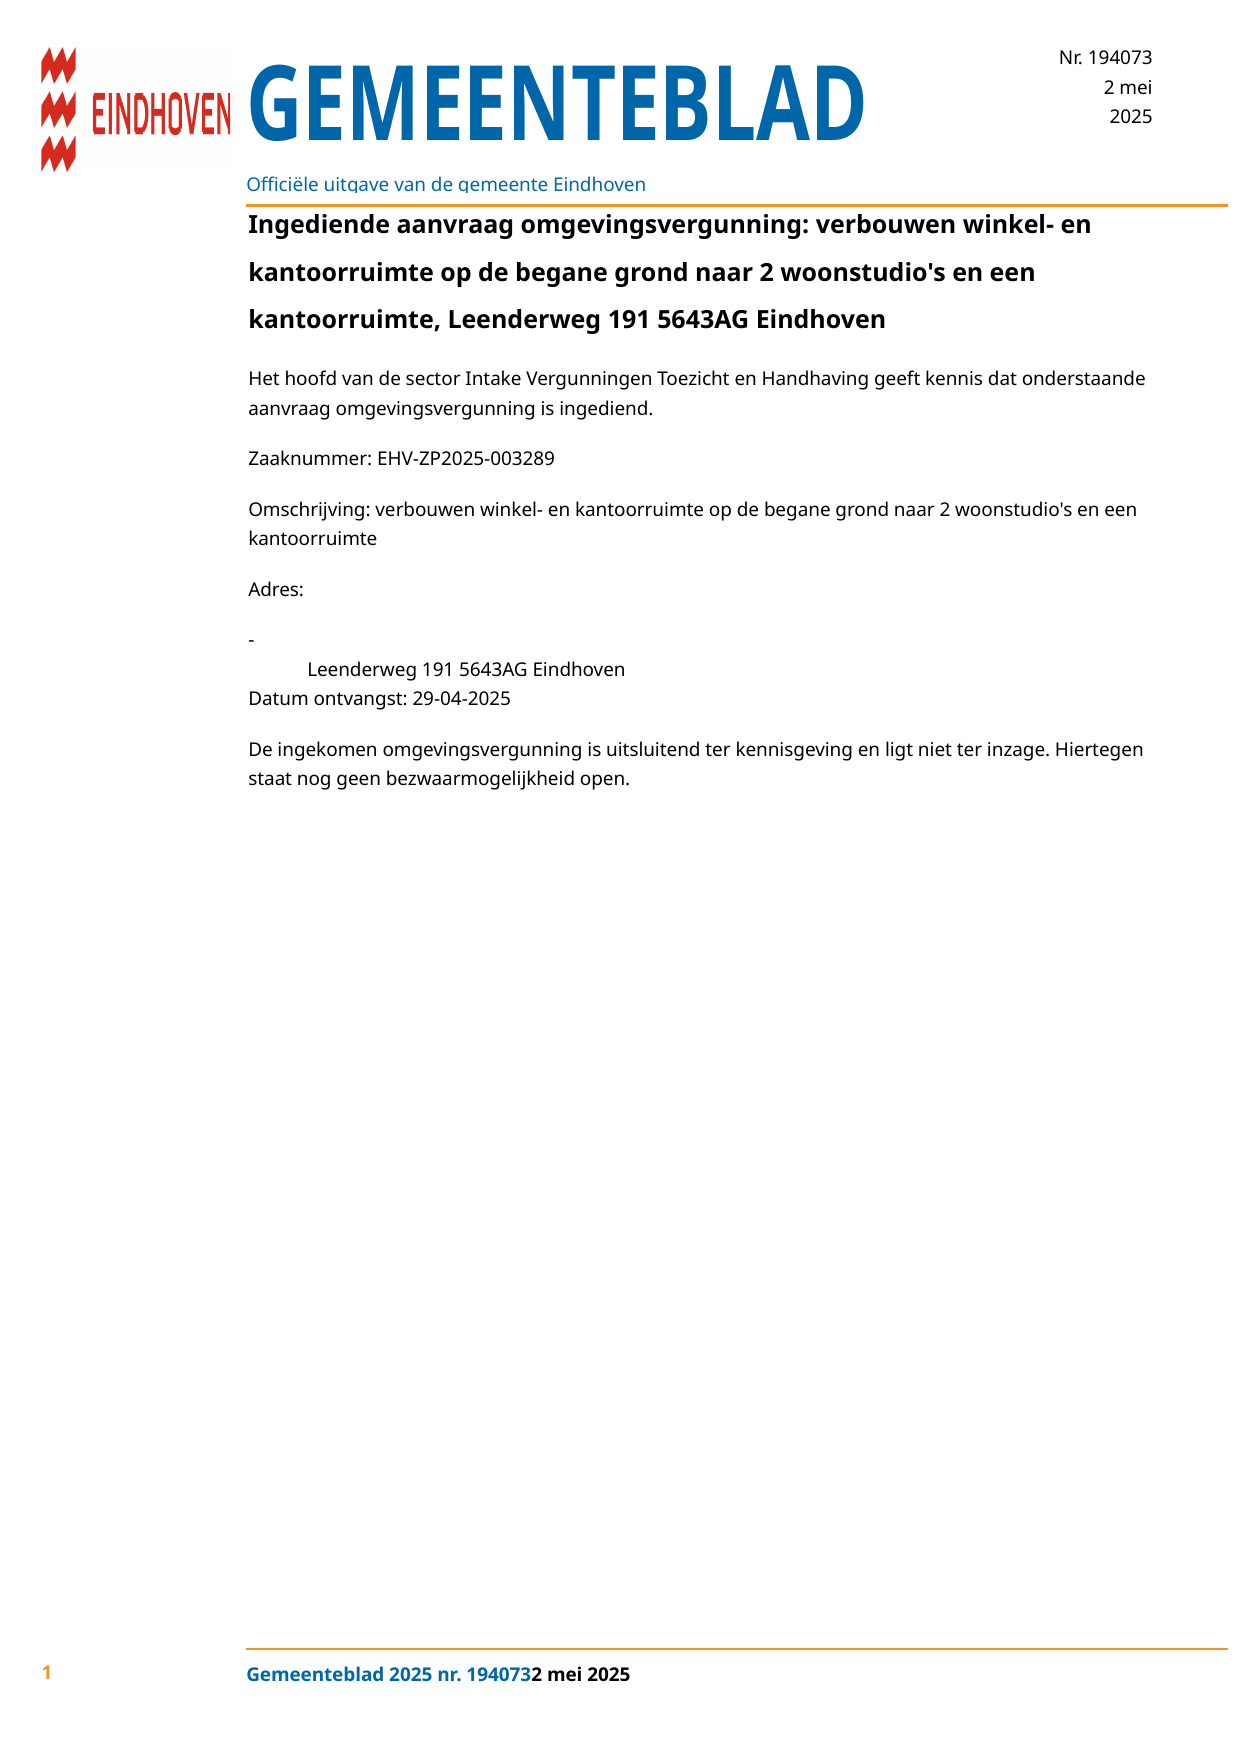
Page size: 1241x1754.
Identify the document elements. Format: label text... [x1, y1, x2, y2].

text Omschrijving: verbouwen winkel- en kantoorruimte op de begane grond naar 2 woonstudio's en een kantoorruimte [248, 496, 1152, 551]
text De ingekomen omgevingsvergunning is uitsluitend ter kennisgeving en ligt niet ter inzage. Hiertegen staat nog geen bezwaarmogelijkheid open. [248, 736, 1152, 791]
text Adres: [248, 576, 1152, 602]
text Zaaknummer: EHV-ZP2025-003289 [248, 446, 1152, 471]
list Leenderweg 191 5643AG Eindhoven [248, 656, 1152, 682]
text Datum ontvangst: 29-04-2025 [248, 686, 1152, 711]
text Het hoofd van de sector Intake Vergunningen Toezicht en Handhaving geeft kennis dat onderstaande aanvraag omgevingsvergunning is ingediend. [248, 366, 1152, 421]
text Ingediende aanvraag omgevingsvergunning: verbouwen winkel- en kantoorruimte op de begane grond naar 2 woonstudio's en een kantoorruimte, Leenderweg 191 5643AG Eindhoven [248, 207, 1152, 336]
picture [41, 47, 231, 172]
